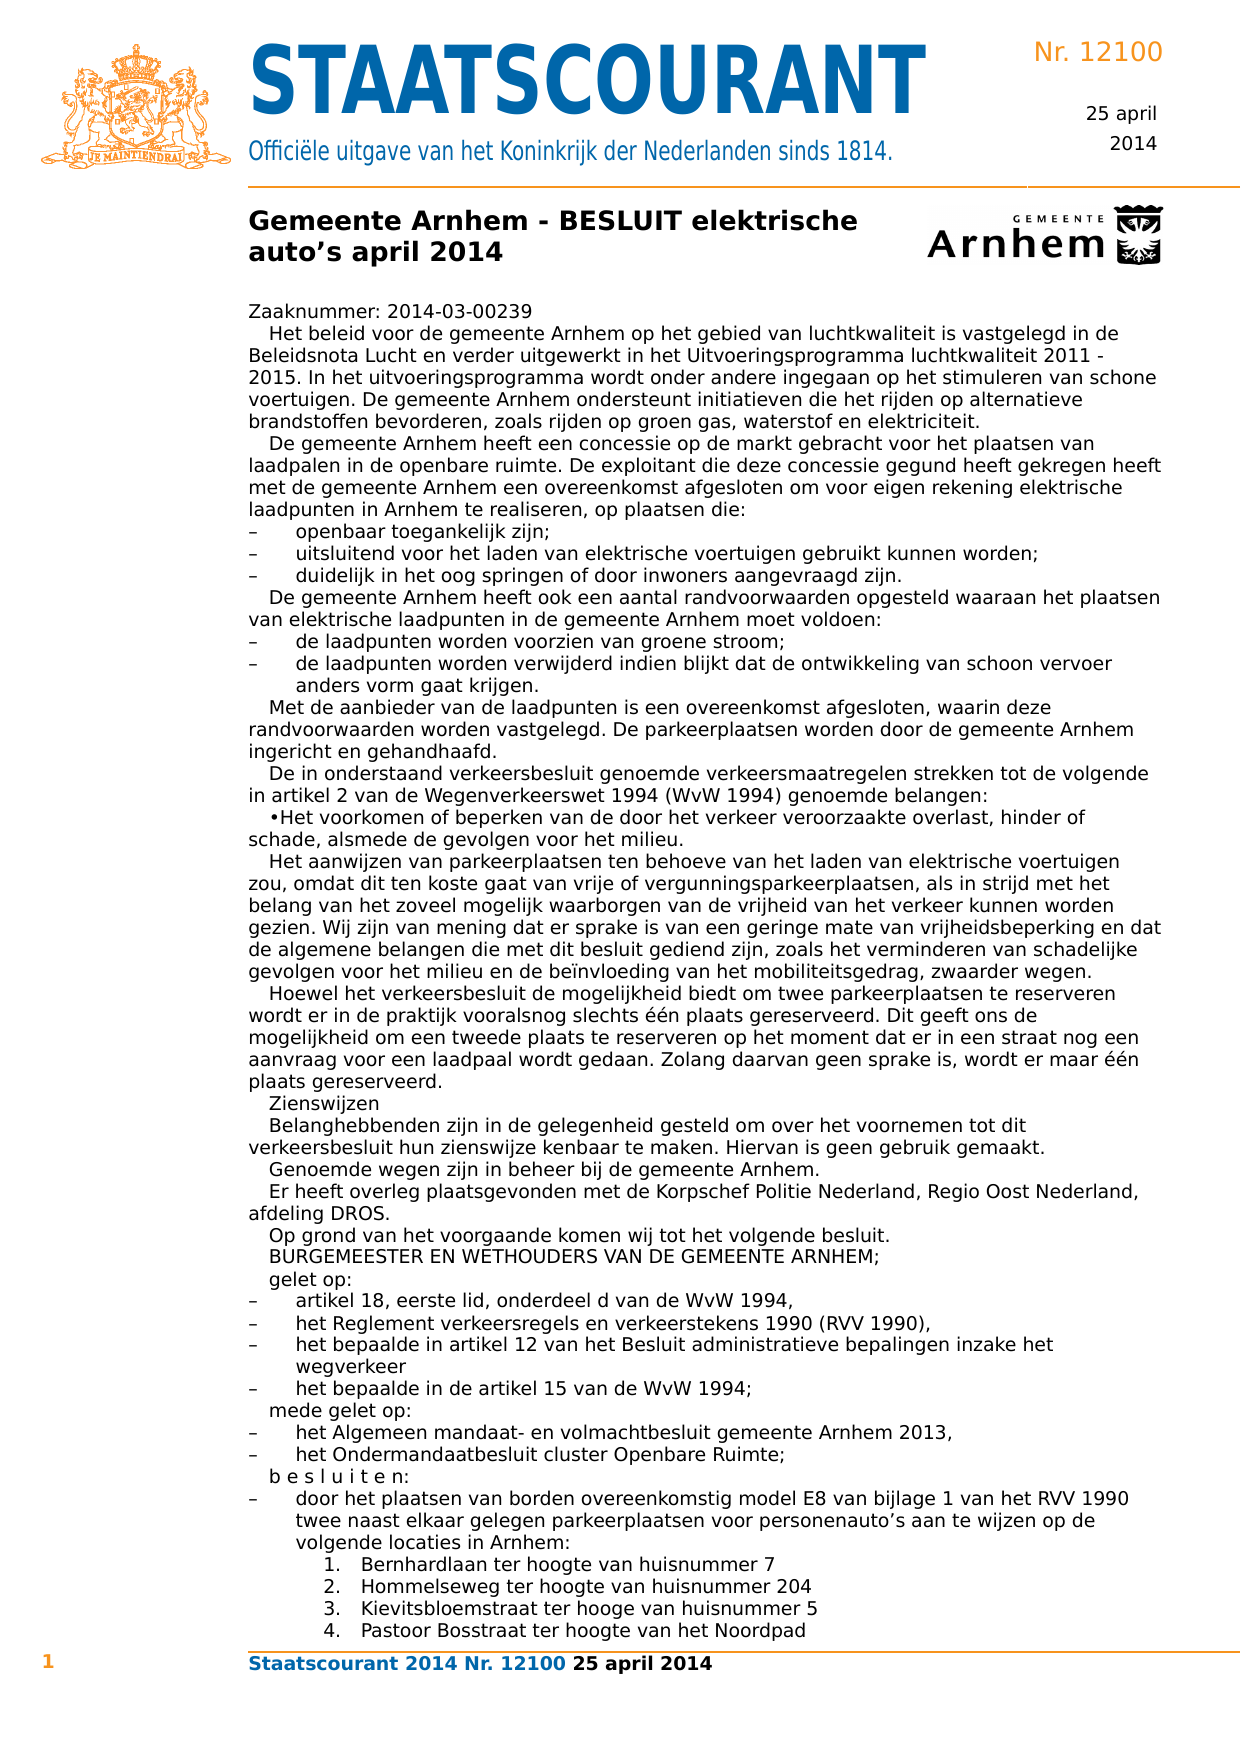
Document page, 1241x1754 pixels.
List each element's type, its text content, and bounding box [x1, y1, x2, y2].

text Met de aanbieder van de laadpunten is een overeenkomst afgesloten, waarin deze randvoorwaarden worden vastgelegd. De parkeerplaatsen worden door de gemeente Arnhem ingericht en gehandhaafd. [248, 697, 1163, 763]
list de laadpunten worden voorzien van groene stroom; [248, 631, 1163, 653]
list openbaar toegankelijk zijn; [248, 521, 1163, 543]
text gelet op: [248, 1268, 1163, 1290]
list het bepaalde in artikel 12 van het Besluit administratieve bepalingen inzake het wegverkeer [248, 1334, 1163, 1378]
text Op grond van het voorgaande komen wij tot het volgende besluit. [248, 1224, 1163, 1246]
list duidelijk in het oog springen of door inwoners aangevraagd zijn. [248, 565, 1163, 587]
picture [927, 205, 1164, 265]
subtitle Gemeente Arnhem - BESLUIT elektrische auto’s april 2014 [248, 206, 1163, 268]
list Bernhardlaan ter hoogte van huisnummer 7 [323, 1554, 1163, 1576]
text BURGEMEESTER EN WETHOUDERS VAN DE GEMEENTE ARNHEM; [248, 1246, 1163, 1268]
list Pastoor Bosstraat ter hoogte van het Noordpad [323, 1620, 1163, 1642]
list het Algemeen mandaat- en volmachtbesluit gemeente Arnhem 2013, [248, 1422, 1163, 1444]
list het Reglement verkeersregels en verkeerstekens 1990 (RVV 1990), [248, 1312, 1163, 1334]
text •Het voorkomen of beperken van de door het verkeer veroorzaakte overlast, hinder of schade, alsmede de gevolgen voor het milieu. [248, 807, 1163, 851]
text b e s l u i t e n: [248, 1466, 1163, 1488]
list Hommelseweg ter hoogte van huisnummer 204 [323, 1576, 1163, 1598]
picture [41, 44, 231, 169]
list het bepaalde in de artikel 15 van de WvW 1994; [248, 1378, 1163, 1400]
text Zienswijzen [248, 1093, 1163, 1114]
text De in onderstaand verkeersbesluit genoemde verkeersmaatregelen strekken tot de volgende in artikel 2 van de Wegenverkeerswet 1994 (WvW 1994) genoemde belangen: [248, 763, 1163, 807]
list artikel 18, eerste lid, onderdeel d van de WvW 1994, [248, 1290, 1163, 1312]
text De gemeente Arnhem heeft ook een aantal randvoorwaarden opgesteld waaraan het plaatsen van elektrische laadpunten in de gemeente Arnhem moet voldoen: [248, 587, 1163, 631]
text mede gelet op: [248, 1400, 1163, 1422]
text Zaaknummer: 2014-03-00239 [248, 301, 1163, 323]
list het Ondermandaatbesluit cluster Openbare Ruimte; [248, 1444, 1163, 1466]
text Het beleid voor de gemeente Arnhem op het gebied van luchtkwaliteit is vastgelegd in de Beleidsnota Lucht en verder uitgewerkt in het Uitvoeringsprogramma luchtkwaliteit 2011 - 2015. In het uitvoeringsprogramma wordt onder andere ingegaan op het stimuleren van schone voertuigen. De gemeente Arnhem ondersteunt initiatieven die het rijden op alternatieve brandstoffen bevorderen, zoals rijden op groen gas, waterstof en elektriciteit. [248, 323, 1163, 433]
list Kievitsbloemstraat ter hooge van huisnummer 5 [323, 1598, 1163, 1620]
list de laadpunten worden verwijderd indien blijkt dat de ontwikkeling van schoon vervoer anders vorm gaat krijgen. [248, 653, 1163, 697]
text Belanghebbenden zijn in de gelegenheid gesteld om over het voornemen tot dit verkeersbesluit hun zienswijze kenbaar te maken. Hiervan is geen gebruik gemaakt. [248, 1114, 1163, 1158]
text De gemeente Arnhem heeft een concessie op de markt gebracht voor het plaatsen van laadpalen in de openbare ruimte. De exploitant die deze concessie gegund heeft gekregen heeft met de gemeente Arnhem een overeenkomst afgesloten om voor eigen rekening elektrische laadpunten in Arnhem te realiseren, op plaatsen die: [248, 433, 1163, 521]
text Het aanwijzen van parkeerplaatsen ten behoeve van het laden van elektrische voertuigen zou, omdat dit ten koste gaat van vrije of vergunningsparkeerplaatsen, als in strijd met het belang van het zoveel mogelijk waarborgen van de vrijheid van het verkeer kunnen worden gezien. Wij zijn van mening dat er sprake is van een geringe mate van vrijheidsbeperking en dat de algemene belangen die met dit besluit gediend zijn, zoals het verminderen van schadelijke gevolgen voor het milieu en de beïnvloeding van het mobiliteitsgedrag, zwaarder wegen. [248, 851, 1163, 983]
list uitsluitend voor het laden van elektrische voertuigen gebruikt kunnen worden; [248, 543, 1163, 565]
list door het plaatsen van borden overeenkomstig model E8 van bijlage 1 van het RVV 1990 twee naast elkaar gelegen parkeerplaatsen voor personenauto’s aan te wijzen op de volgende locaties in Arnhem: [248, 1488, 1163, 1554]
text Hoewel het verkeersbesluit de mogelijkheid biedt om twee parkeerplaatsen te reserveren wordt er in de praktijk vooralsnog slechts één plaats gereserveerd. Dit geeft ons de mogelijkheid om een tweede plaats te reserveren op het moment dat er in een straat nog een aanvraag voor een laadpaal wordt gedaan. Zolang daarvan geen sprake is, wordt er maar één plaats gereserveerd. [248, 983, 1163, 1093]
text Er heeft overleg plaatsgevonden met de Korpschef Politie Nederland, Regio Oost Nederland, afdeling DROS. [248, 1181, 1163, 1224]
text Genoemde wegen zijn in beheer bij de gemeente Arnhem. [248, 1158, 1163, 1181]
